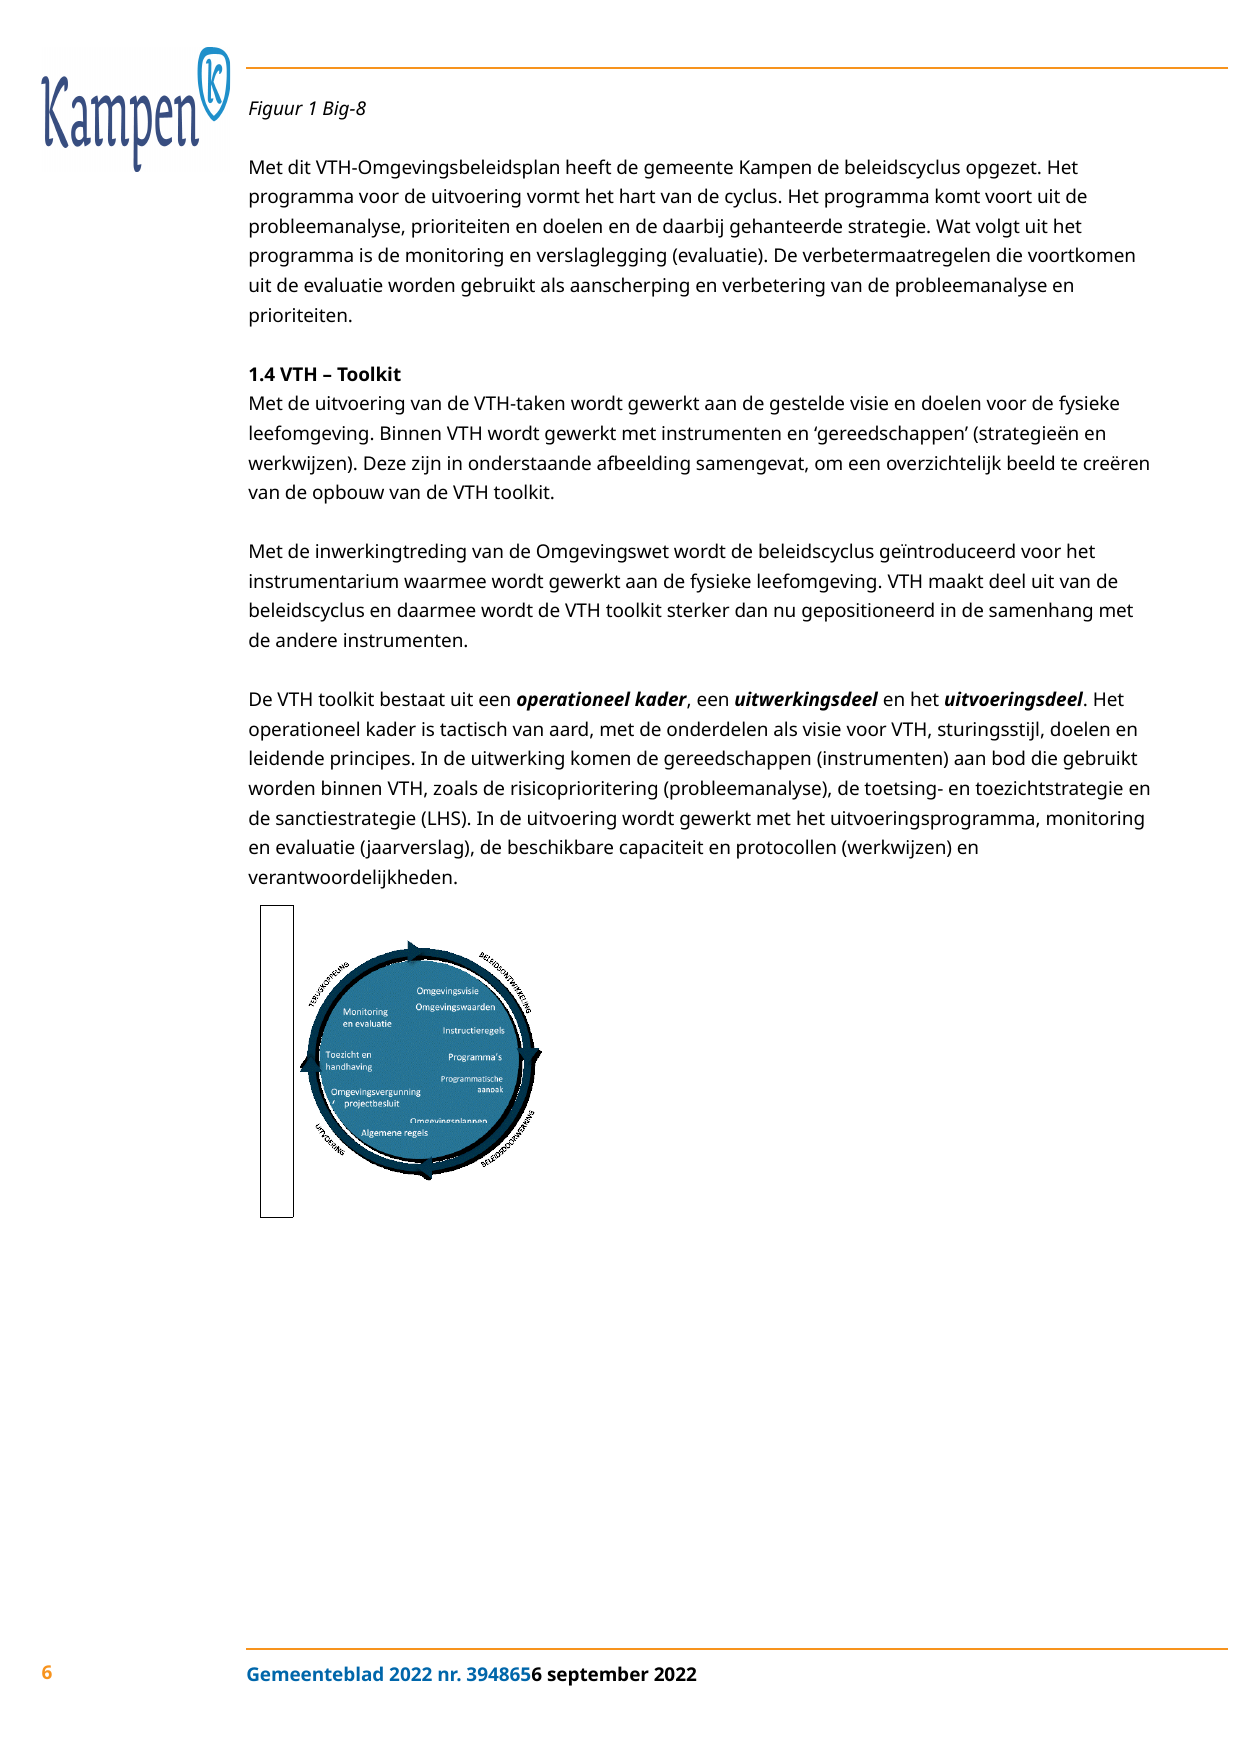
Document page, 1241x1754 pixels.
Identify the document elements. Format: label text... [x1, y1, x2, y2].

text Met dit VTH-Omgevingsbeleidsplan heeft de gemeente Kampen de beleidscyclus opgezet. Het programma voor de uitvoering vormt het hart van de cyclus. Het programma komt voort uit de probleemanalyse, prioriteiten en doelen en de daarbij gehanteerde strategie. Wat volgt uit het programma is de monitoring en verslaglegging (evaluatie). De verbetermaatregelen die voortkomen uit de evaluatie worden gebruikt als aanscherping en verbetering van de probleemanalyse en prioriteiten. [248, 154, 1152, 328]
text Met de inwerkingtreding van de Omgevingswet wordt de beleidscyclus geïntroduceerd voor het instrumentarium waarmee wordt gewerkt aan de fysieke leefomgeving. VTH maakt deel uit van de beleidscyclus en daarmee wordt de VTH toolkit sterker dan nu gepositioneerd in de samenhang met de andere instrumenten. [248, 538, 1152, 653]
text Figuur 1 Big-8 [248, 95, 1152, 121]
text 1.4 VTH – Toolkit [248, 361, 1152, 387]
text De VTH toolkit bestaat uit een operationeel kader, een uitwerkingsdeel en het uitvoeringsdeel. Het operationeel kader is tactisch van aard, met de onderdelen als visie voor VTH, sturingsstijl, doelen en leidende principes. In de uitwerking komen de gereedschappen (instrumenten) aan bod die gebruikt worden binnen VTH, zoals de risicoprioritering (probleemanalyse), de toetsing- en toezichtstrategie en de sanctiestrategie (LHS). In de uitvoering wordt gewerkt met het uitvoeringsprogramma, monitoring en evaluatie (jaarverslag), de beschikbare capaciteit en protocollen (werkwijzen) en verantwoordelijkheden. [248, 686, 1152, 890]
text Met de uitvoering van de VTH-taken wordt gewerkt aan de gestelde visie en doelen voor de fysieke leefomgeving. Binnen VTH wordt gewerkt met instrumenten en ‘gereedschappen’ (strategieën en werkwijzen). Deze zijn in onderstaande afbeelding samengevat, om een overzichtelijk beeld te creëren van de opbouw van de VTH toolkit. [248, 391, 1152, 505]
picture [268, 914, 565, 1208]
picture [41, 47, 231, 172]
